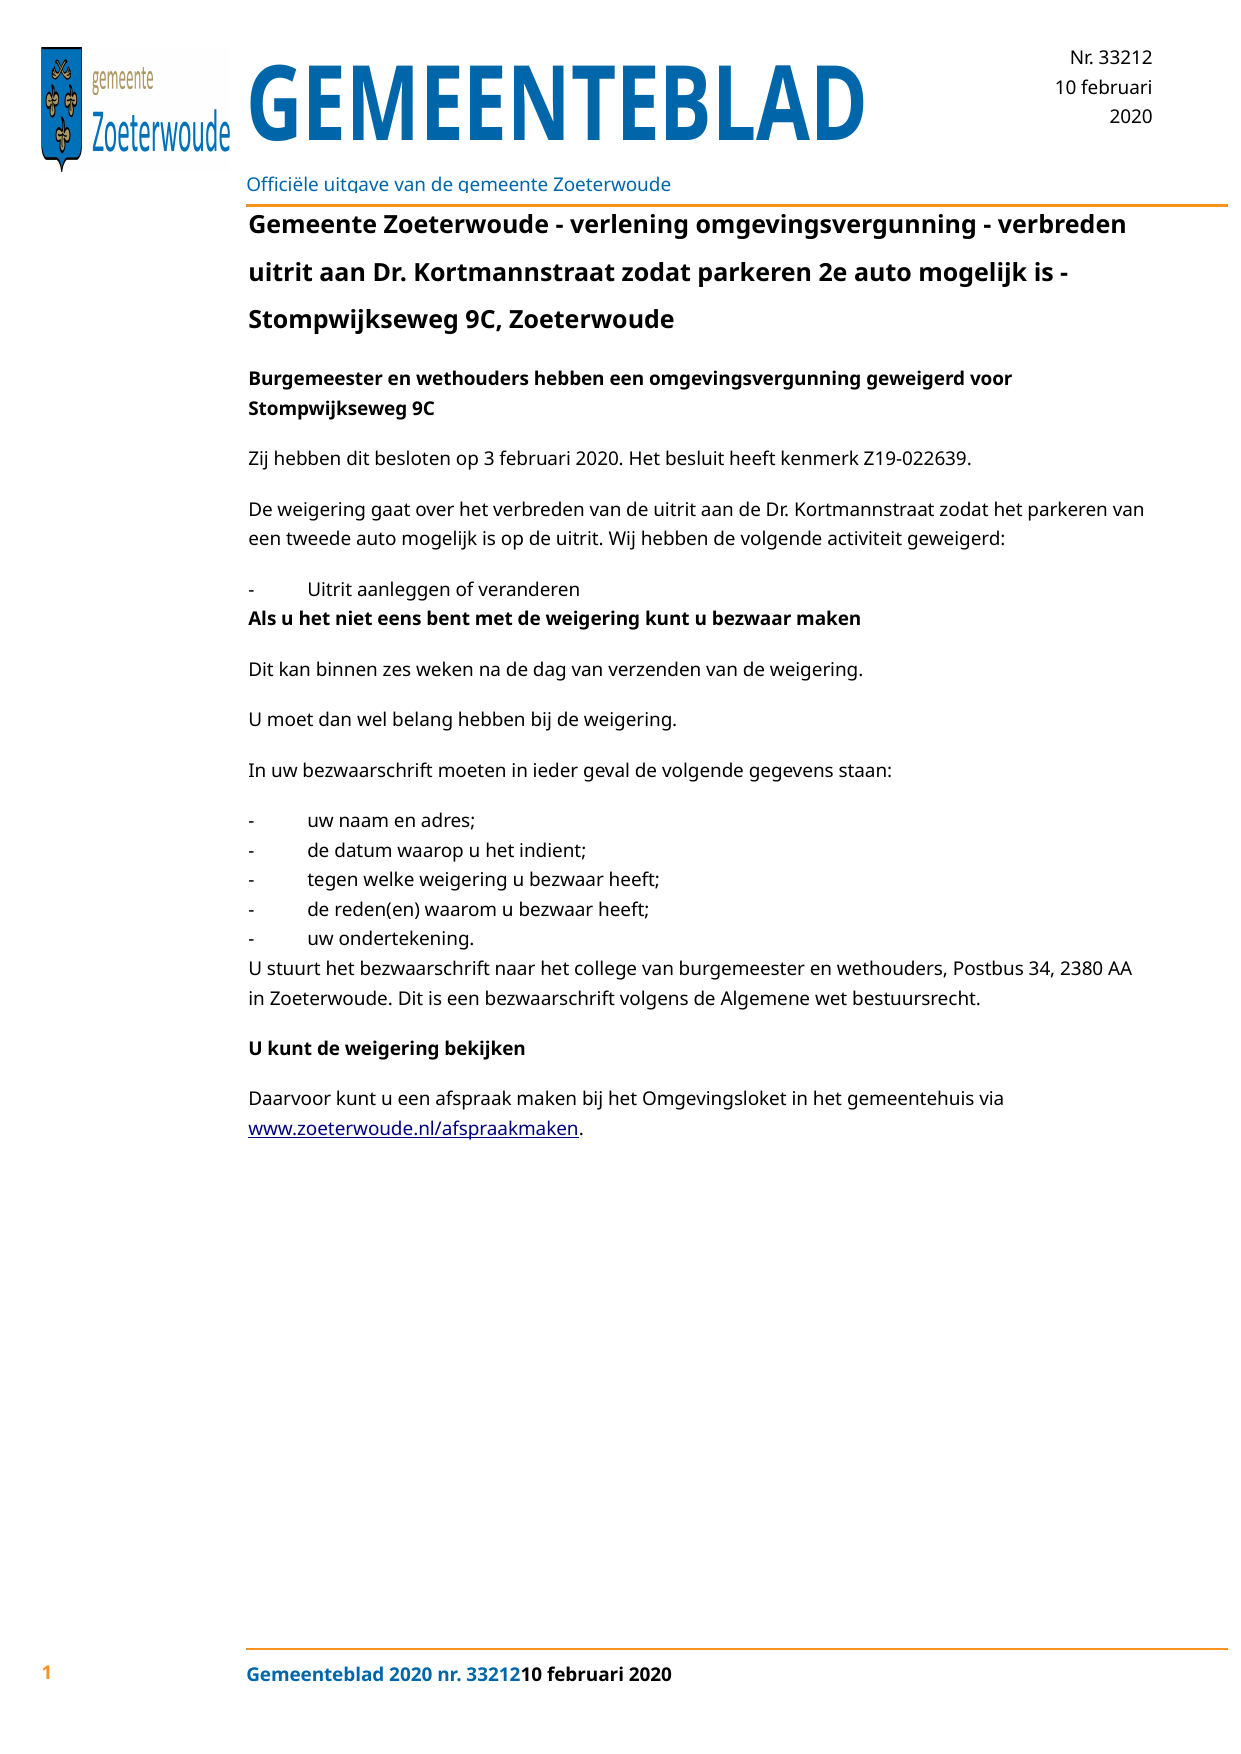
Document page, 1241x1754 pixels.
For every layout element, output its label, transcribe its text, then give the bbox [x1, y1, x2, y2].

list de reden(en) waarom u bezwaar heeft; [248, 896, 1152, 922]
list uw naam en adres; [248, 807, 1152, 833]
text U stuurt het bezwaarschrift naar het college van burgemeester en wethouders, Postbus 34, 2380 AA in Zoeterwoude. Dit is een bezwaarschrift volgens de Algemene wet bestuursrecht. [248, 955, 1152, 1010]
text Daarvoor kunt u een afspraak maken bij het Omgevingsloket in het gemeentehuis via www.zoeterwoude.nl/afspraakmaken. [248, 1086, 1152, 1141]
text In uw bezwaarschrift moeten in ieder geval de volgende gegevens staan: [248, 757, 1152, 782]
list tegen welke weigering u bezwaar heeft; [248, 866, 1152, 892]
text U kunt de weigering bekijken [248, 1035, 1152, 1061]
picture [41, 47, 231, 172]
list Uitrit aanleggen of veranderen [248, 576, 1152, 602]
text Burgemeester en wethouders hebben een omgevingsvergunning geweigerd voor Stompwijkseweg 9C [248, 366, 1152, 421]
text Dit kan binnen zes weken na de dag van verzenden van de weigering. [248, 656, 1152, 682]
list de datum waarop u het indient; [248, 837, 1152, 862]
text U moet dan wel belang hebben bij de weigering. [248, 706, 1152, 732]
text Zij hebben dit besloten op 3 februari 2020. Het besluit heeft kenmerk Z19-022639. [248, 446, 1152, 471]
text Als u het niet eens bent met de weigering kunt u bezwaar maken [248, 606, 1152, 631]
text De weigering gaat over het verbreden van de uitrit aan de Dr. Kortmannstraat zodat het parkeren van een tweede auto mogelijk is op de uitrit. Wij hebben de volgende activiteit geweigerd: [248, 496, 1152, 551]
text Gemeente Zoeterwoude - verlening omgevingsvergunning - verbreden uitrit aan Dr. Kortmannstraat zodat parkeren 2e auto mogelijk is - Stompwijkseweg 9C, Zoeterwoude [248, 207, 1152, 336]
list uw ondertekening. [248, 926, 1152, 951]
